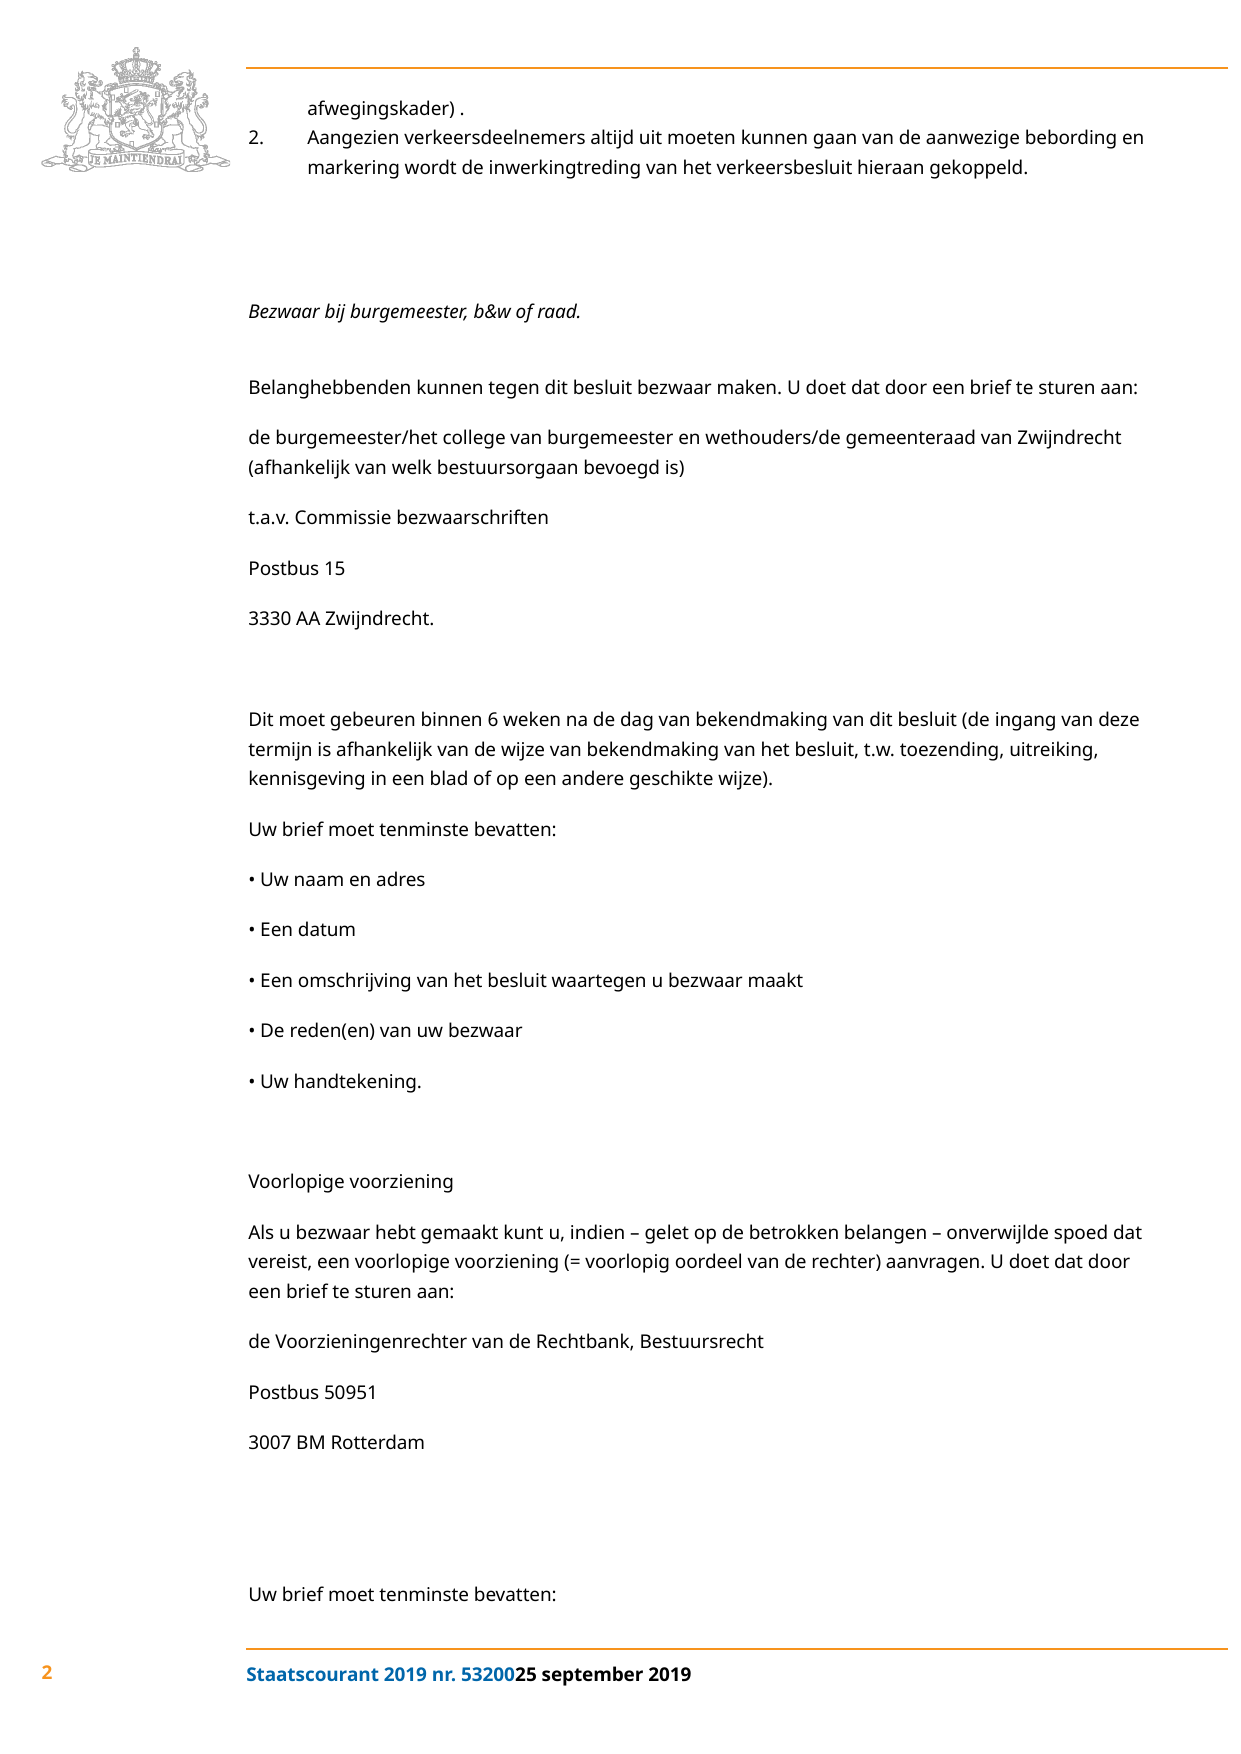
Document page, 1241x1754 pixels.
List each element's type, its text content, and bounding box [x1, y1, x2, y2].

text Als u bezwaar hebt gemaakt kunt u, indien – gelet op de betrokken belangen – onverwijlde spoed dat vereist, een voorlopige voorziening (= voorlopig oordeel van de rechter) aanvragen. U doet dat door een brief te sturen aan: [248, 1219, 1152, 1304]
text Bezwaar bij burgemeester, b&w of raad. [248, 298, 1152, 324]
text Postbus 15 [248, 555, 1152, 581]
text de Voorzieningenrechter van de Rechtbank, Bestuursrecht [248, 1329, 1152, 1354]
text • Een datum [248, 917, 1152, 942]
text 3330 AA Zwijndrecht. [248, 605, 1152, 631]
text Postbus 50951 [248, 1379, 1152, 1405]
text Belanghebbenden kunnen tegen dit besluit bezwaar maken. U doet dat door een brief te sturen aan: [248, 374, 1152, 400]
text • De reden(en) van uw bezwaar [248, 1017, 1152, 1043]
text • Uw naam en adres [248, 866, 1152, 892]
list Aangezien verkeersdeelnemers altijd uit moeten kunnen gaan van de aanwezige bebording en markering wordt de inwerkingtreding van het verkeersbesluit hieraan gekoppeld. [248, 124, 1152, 180]
text t.a.v. Commissie bezwaarschriften [248, 504, 1152, 530]
text 3007 BM Rotterdam [248, 1429, 1152, 1455]
text • Een omschrijving van het besluit waartegen u bezwaar maakt [248, 967, 1152, 993]
text • Uw handtekening. [248, 1068, 1152, 1093]
text Dit moet gebeuren binnen 6 weken na de dag van bekendmaking van dit besluit (de ingang van deze termijn is afhankelijk van de wijze van bekendmaking van het besluit, t.w. toezending, uitreiking, kennisgeving in een blad of op een andere geschikte wijze). [248, 706, 1152, 791]
text Voorlopige voorziening [248, 1169, 1152, 1194]
text de burgemeester/het college van burgemeester en wethouders/de gemeenteraad van Zwijndrecht (afhankelijk van welk bestuursorgaan bevoegd is) [248, 424, 1152, 480]
list afwegingskader) . [248, 95, 1152, 121]
text Uw brief moet tenminste bevatten: [248, 816, 1152, 841]
text Uw brief moet tenminste bevatten: [248, 1581, 1152, 1606]
picture [41, 47, 231, 172]
